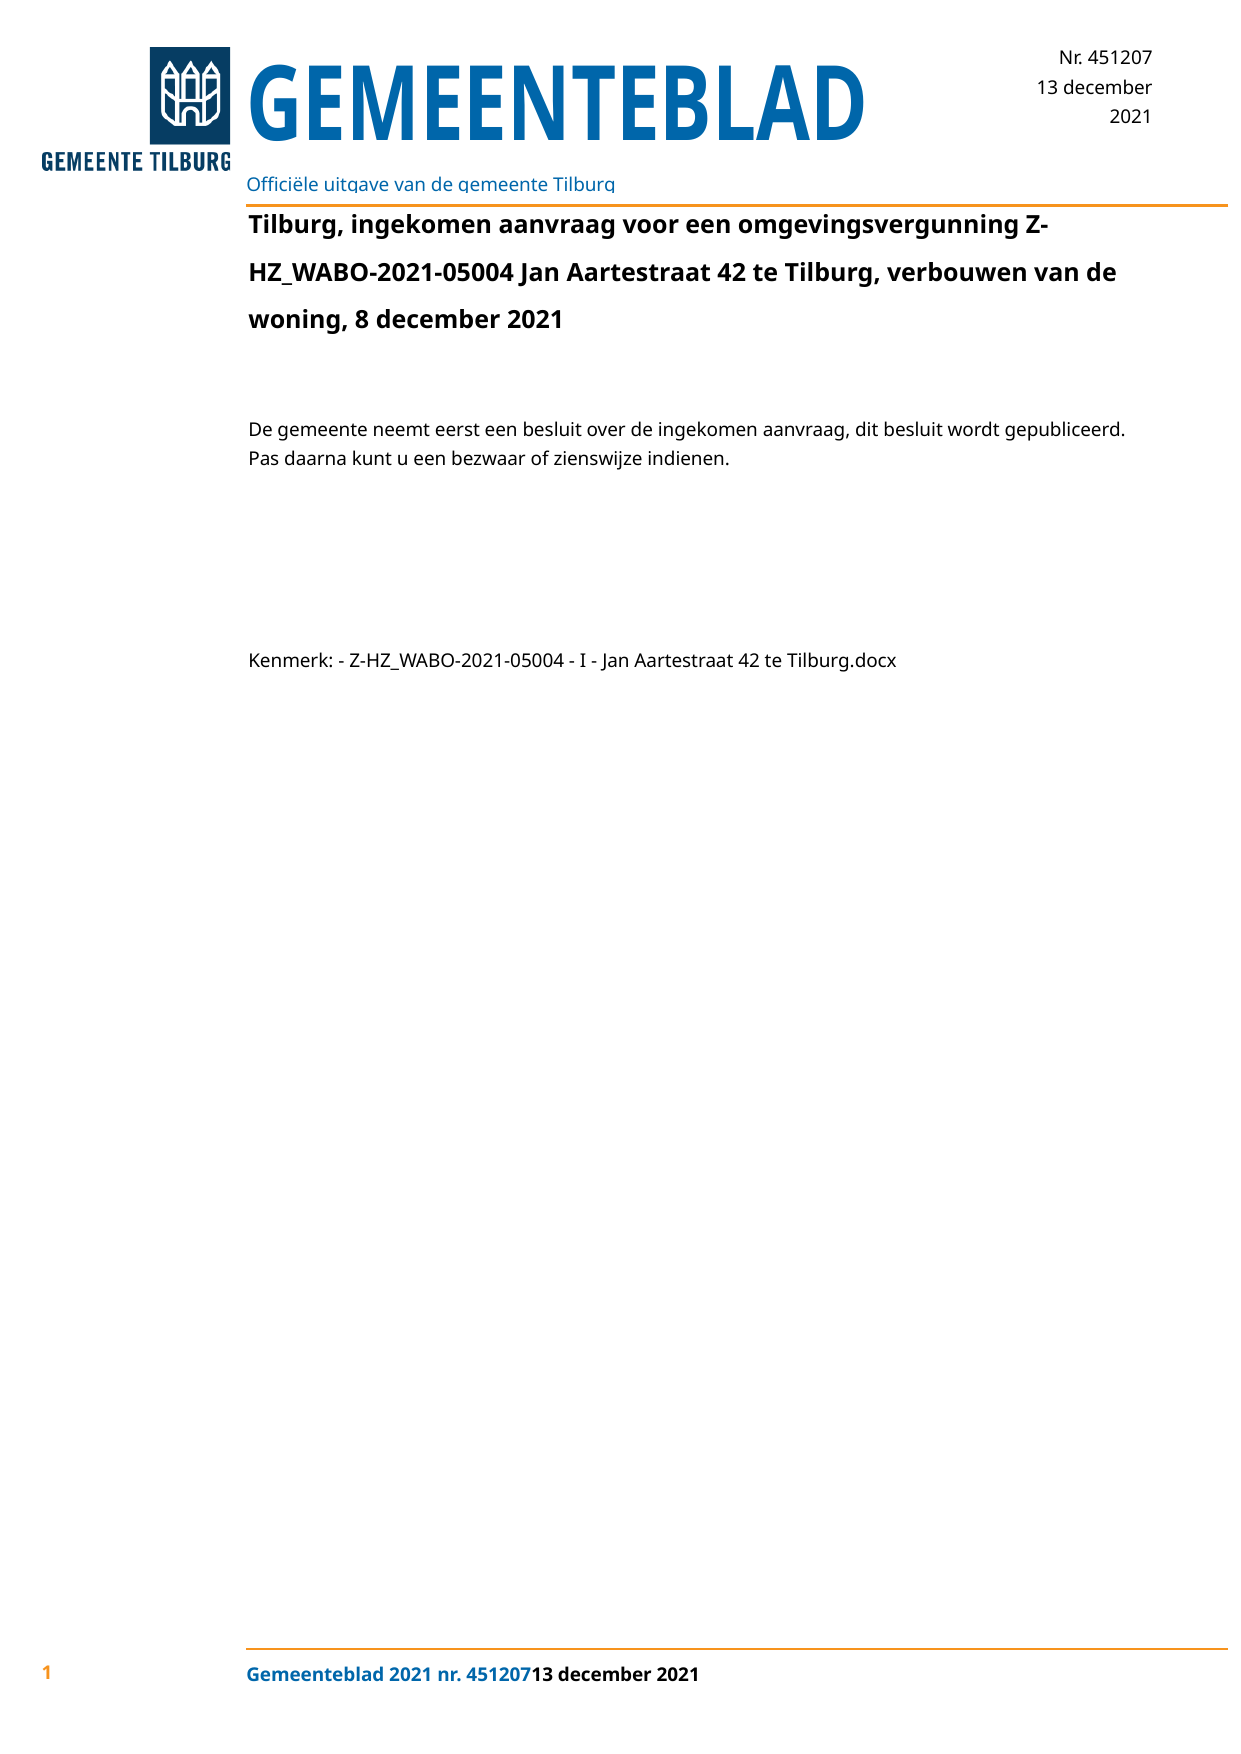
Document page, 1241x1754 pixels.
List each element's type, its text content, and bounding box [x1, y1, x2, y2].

text Kenmerk: - Z-HZ_WABO-2021-05004 - I - Jan Aartestraat 42 te Tilburg.docx [248, 647, 1152, 673]
text Tilburg, ingekomen aanvraag voor een omgevingsvergunning Z-HZ_WABO-2021-05004 Jan Aartestraat 42 te Tilburg, verbouwen van de woning, 8 december 2021 [248, 207, 1152, 336]
text De gemeente neemt eerst een besluit over de ingekomen aanvraag, dit besluit wordt gepubliceerd. Pas daarna kunt u een bezwaar of zienswijze indienen. [248, 416, 1152, 471]
picture [41, 47, 231, 172]
